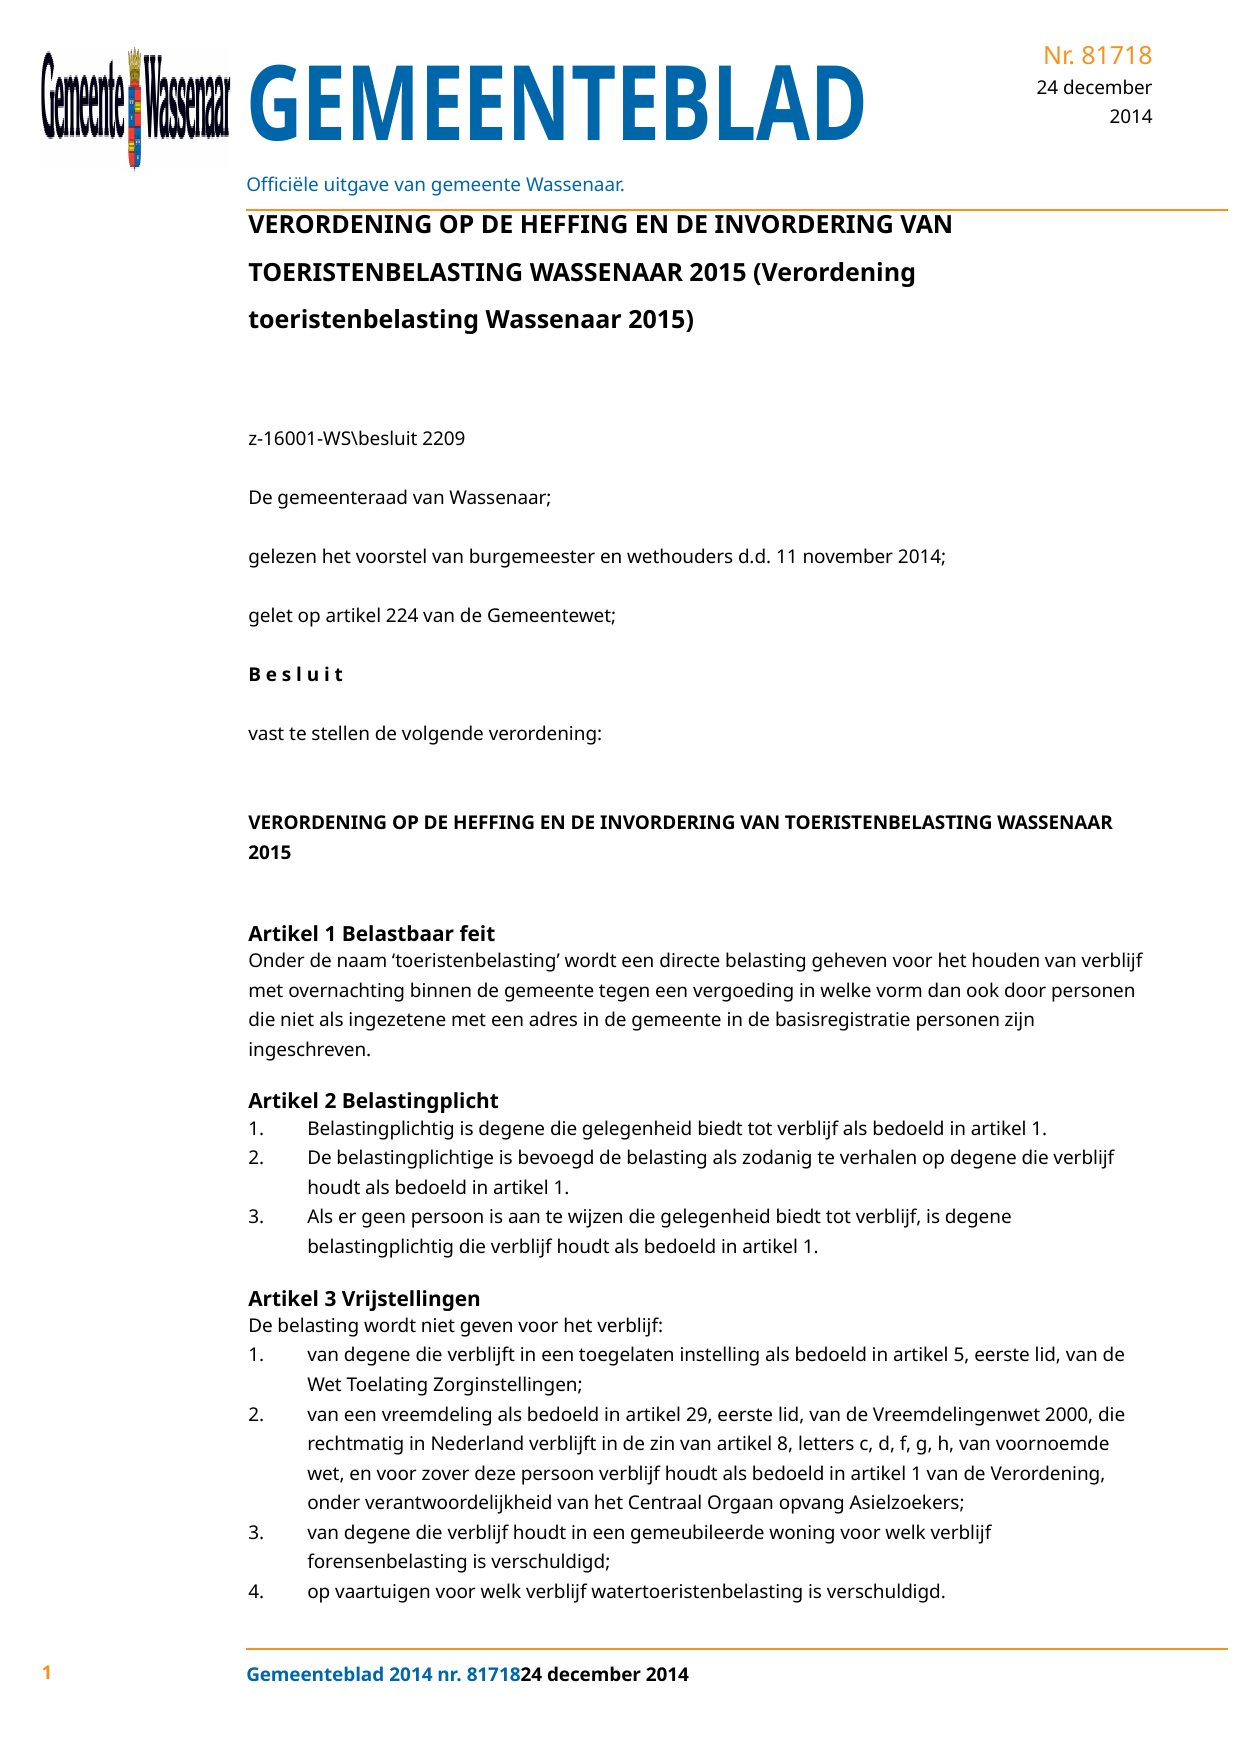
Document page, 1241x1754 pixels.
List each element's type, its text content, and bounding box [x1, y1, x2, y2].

list De belastingplichtige is bevoegd de belasting als zodanig te verhalen op degene die verblijf houdt als bedoeld in artikel 1. [248, 1144, 1152, 1200]
list van degene die verblijf houdt in een gemeubileerde woning voor welk verblijf forensenbelasting is verschuldigd; [248, 1519, 1152, 1574]
list van degene die verblijft in een toegelaten instelling als bedoeld in artikel 5, eerste lid, van de Wet Toelating Zorginstellingen; [248, 1342, 1152, 1397]
text gelet op artikel 224 van de Gemeentewet; [248, 602, 1152, 628]
text vast te stellen de volgende verordening: [248, 721, 1152, 746]
text ‎z-16001-WS\besluit 2209 [248, 425, 1152, 450]
text gelezen het voorstel van burgemeester en wethouders d.d. 11 november 2014; [248, 543, 1152, 569]
text De gemeenteraad van Wassenaar; [248, 484, 1152, 509]
text VERORDENING OP DE HEFFING EN DE INVORDERING VAN TOERISTENBELASTING WASSENAAR 2015 [248, 809, 1152, 864]
list Belastingplichtig is degene die gelegenheid biedt tot verblijf als bedoeld in artikel 1. [248, 1115, 1152, 1141]
text B e s l u i t [248, 661, 1152, 687]
text Artikel 1 Belastbaar feit [248, 919, 1152, 947]
list Als er geen persoon is aan te wijzen die gelegenheid biedt tot verblijf, is degene belastingplichtig die verblijf houdt als bedoeld in artikel 1. [248, 1204, 1152, 1259]
text Onder de naam ‘toeristenbelasting’ wordt een directe belasting geheven voor het houden van verblijf met overnachting binnen de gemeente tegen een vergoeding in welke vorm dan ook door personen die niet als ingezetene met een adres in de gemeente in de basisregistratie personen zijn ingeschreven. [248, 947, 1152, 1062]
text VERORDENING OP DE HEFFING EN DE INVORDERING VAN TOERISTENBELASTING WASSENAAR 2015 (Verordening toeristenbelasting Wassenaar 2015) [248, 211, 1152, 336]
text Artikel 3 Vrijstellingen [248, 1284, 1152, 1312]
picture [41, 47, 231, 172]
list op vaartuigen voor welk verblijf watertoeristenbelasting is verschuldigd. [248, 1578, 1152, 1604]
text De belasting wordt niet geven voor het verblijf: [248, 1312, 1152, 1338]
text Artikel 2 Belastingplicht [248, 1086, 1152, 1115]
list van een vreemdeling als bedoeld in artikel 29, eerste lid, van de Vreemdelingenwet 2000, die rechtmatig in Nederland verblijft in de zin van artikel 8, letters c, d, f, g, h, van voornoemde wet, en voor zover deze persoon verblijf houdt als bedoeld in artikel 1 van de Verordening, onder verantwoordelijkheid van het Centraal Orgaan opvang Asielzoekers; [248, 1401, 1152, 1515]
